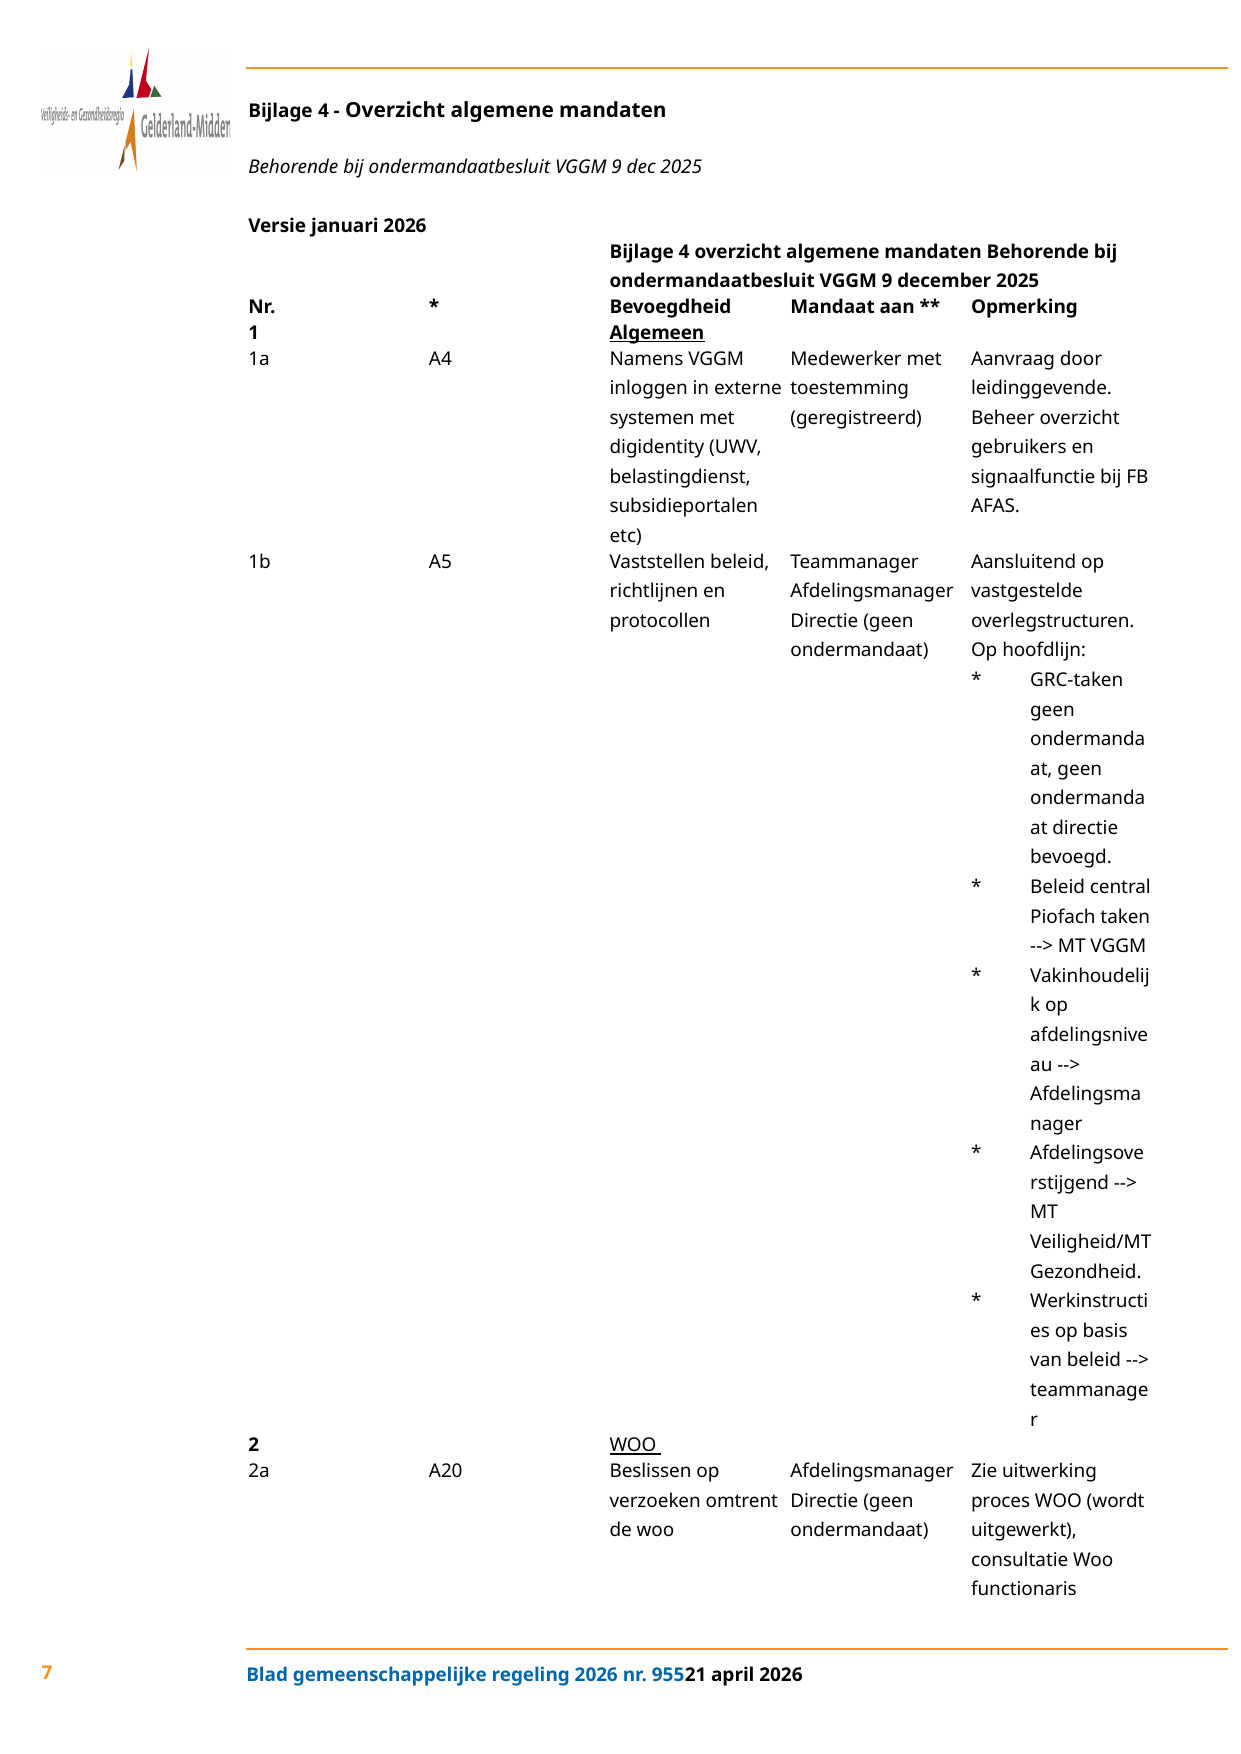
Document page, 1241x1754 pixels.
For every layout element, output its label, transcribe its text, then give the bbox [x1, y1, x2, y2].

table_cell Beslissen op verzoeken omtrent de woo [609, 1457, 790, 1601]
table_cell [790, 319, 971, 345]
table_cell 2 [248, 1432, 429, 1457]
table_cell A20 [429, 1457, 609, 1601]
table_cell 1b [248, 548, 429, 1432]
table_cell 1 [248, 319, 429, 345]
table_cell [429, 1432, 609, 1457]
table_cell Aansluitend op vastgestelde overlegstructuren. Op hoofdlijn: GRC-taken geen ondermandaat, geen ondermandaat directie bevoegd. Beleid central Piofach taken --> MT VGGM Vakinhoudelijk op afdelingsniveau --> Afdelingsmanager Afdelingsoverstijgend --> MT Veiligheid/MT Gezondheid. Werkinstructies op basis van beleid --> teammanager [971, 548, 1152, 1432]
table_cell Bijlage 4 overzicht algemene mandaten Behorende bij ondermandaatbesluit VGGM 9 december 2025 [609, 238, 1152, 293]
table_cell Mandaat aan ** [790, 293, 971, 319]
table_cell [790, 1432, 971, 1457]
table_cell Vaststellen beleid, richtlijnen en protocollen [609, 548, 790, 1432]
table_cell WOO [609, 1432, 790, 1457]
table_cell [429, 238, 609, 293]
picture [41, 47, 231, 172]
table_cell [248, 238, 429, 293]
table_header Versie januari 2026 [248, 212, 1152, 238]
table_cell [971, 319, 1152, 345]
text Bijlage 4 - Overzicht algemene mandaten [248, 95, 1152, 123]
table_cell Opmerking [971, 293, 1152, 319]
table_cell 2a [248, 1457, 429, 1601]
table_cell Algemeen [609, 319, 790, 345]
text Behorende bij ondermandaatbesluit VGGM 9 dec 2025 [248, 153, 1152, 179]
table_cell [971, 1432, 1152, 1457]
table_cell * [429, 293, 609, 319]
table_cell 1a [248, 345, 429, 548]
table_cell [429, 319, 609, 345]
table_cell A4 [429, 345, 609, 548]
table_cell Aanvraag door leidinggevende. Beheer overzicht gebruikers en signaalfunctie bij FB AFAS. [971, 345, 1152, 548]
table_cell Nr. [248, 293, 429, 319]
table_cell Namens VGGM inloggen in externe systemen met digidentity (UWV, belastingdienst, subsidieportalen etc) [609, 345, 790, 548]
table_cell Afdelingsmanager Directie (geen ondermandaat) [790, 1457, 971, 1601]
table_cell Medewerker met toestemming (geregistreerd) [790, 345, 971, 548]
table_cell Teammanager Afdelingsmanager Directie (geen ondermandaat) [790, 548, 971, 1432]
table_cell Bevoegdheid [609, 293, 790, 319]
table_cell A5 [429, 548, 609, 1432]
table_cell Zie uitwerking proces WOO (wordt uitgewerkt), consultatie Woo functionaris [971, 1457, 1152, 1601]
